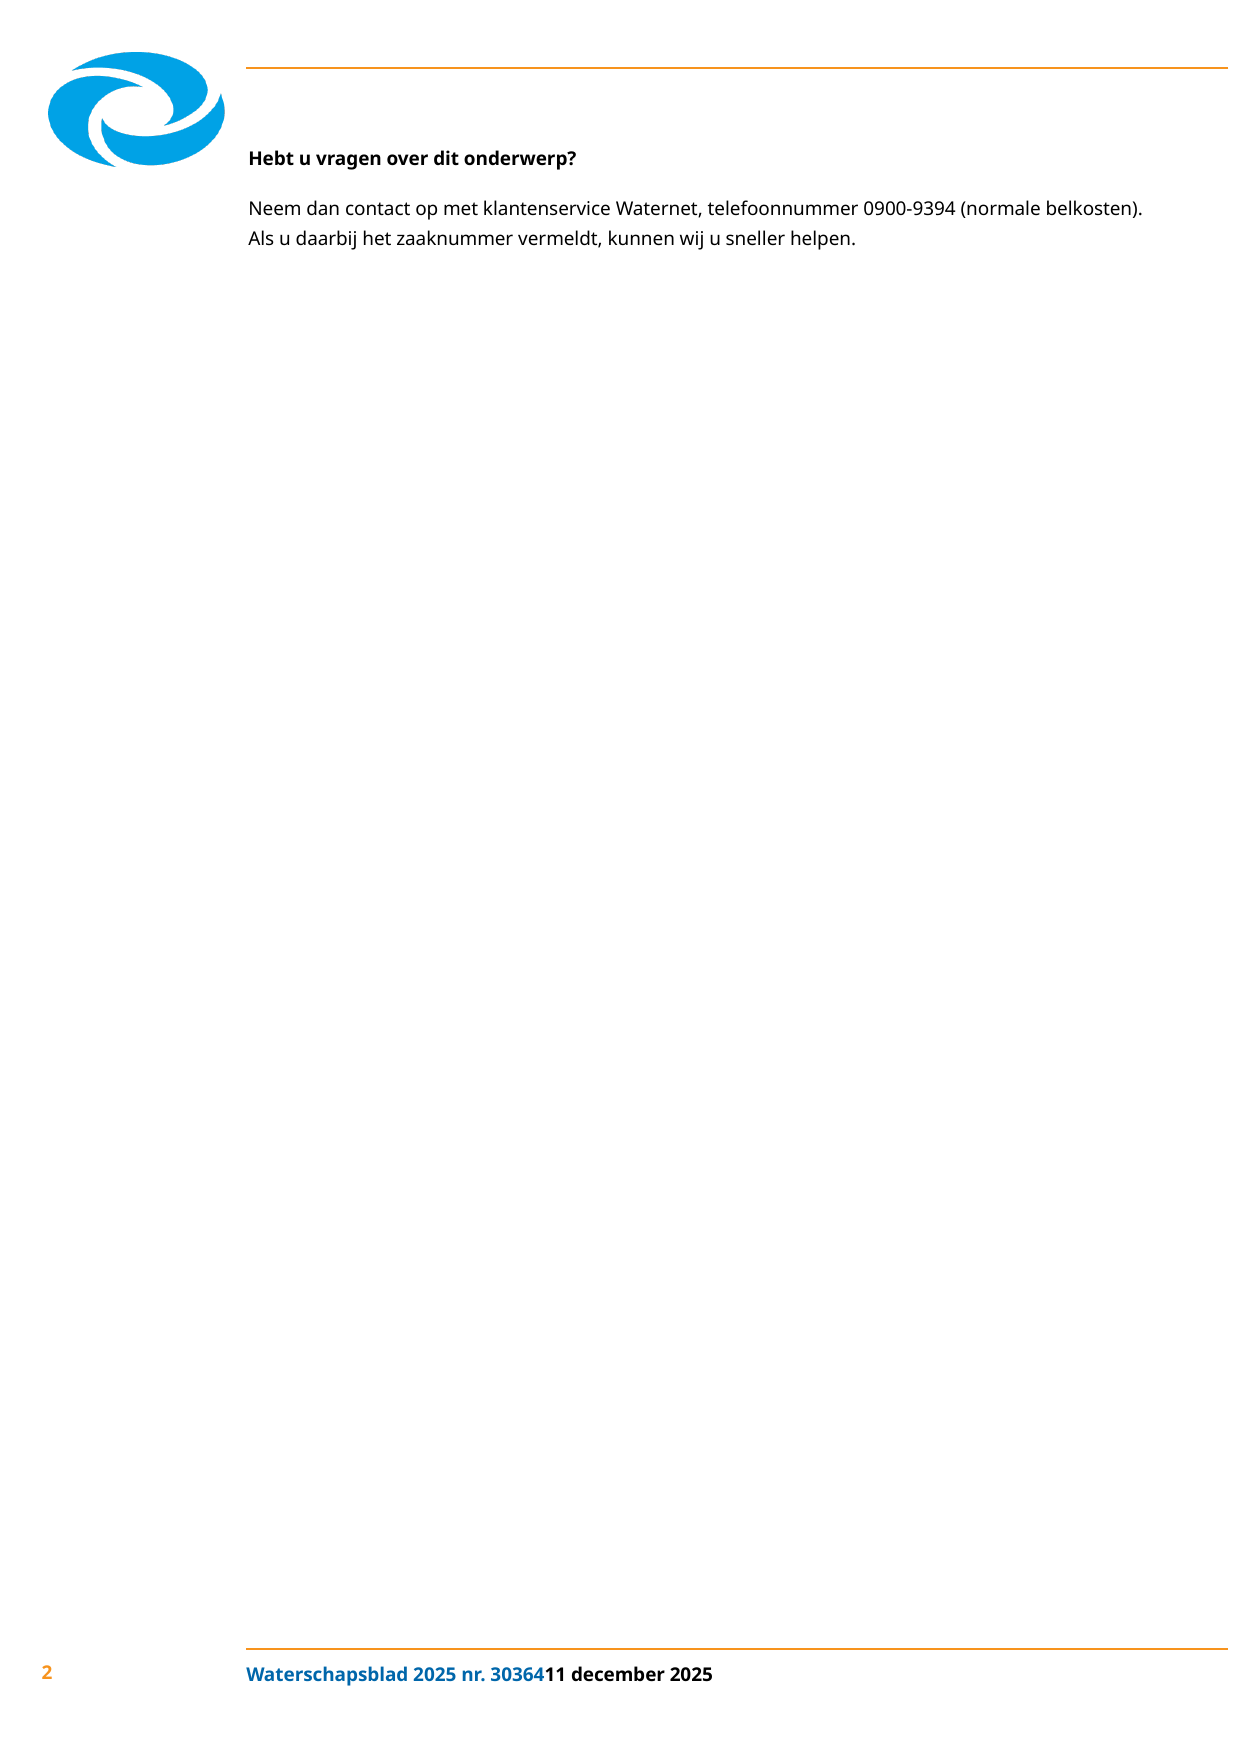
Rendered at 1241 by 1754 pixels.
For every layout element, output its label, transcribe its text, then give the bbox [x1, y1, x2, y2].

picture [41, 47, 231, 172]
text Neem dan contact op met klantenservice Waternet, telefoonnummer 0900-9394 (normale belkosten). Als u daarbij het zaaknummer vermeldt, kunnen wij u sneller helpen. [248, 196, 1152, 251]
text Hebt u vragen over dit onderwerp? [248, 145, 1152, 171]
